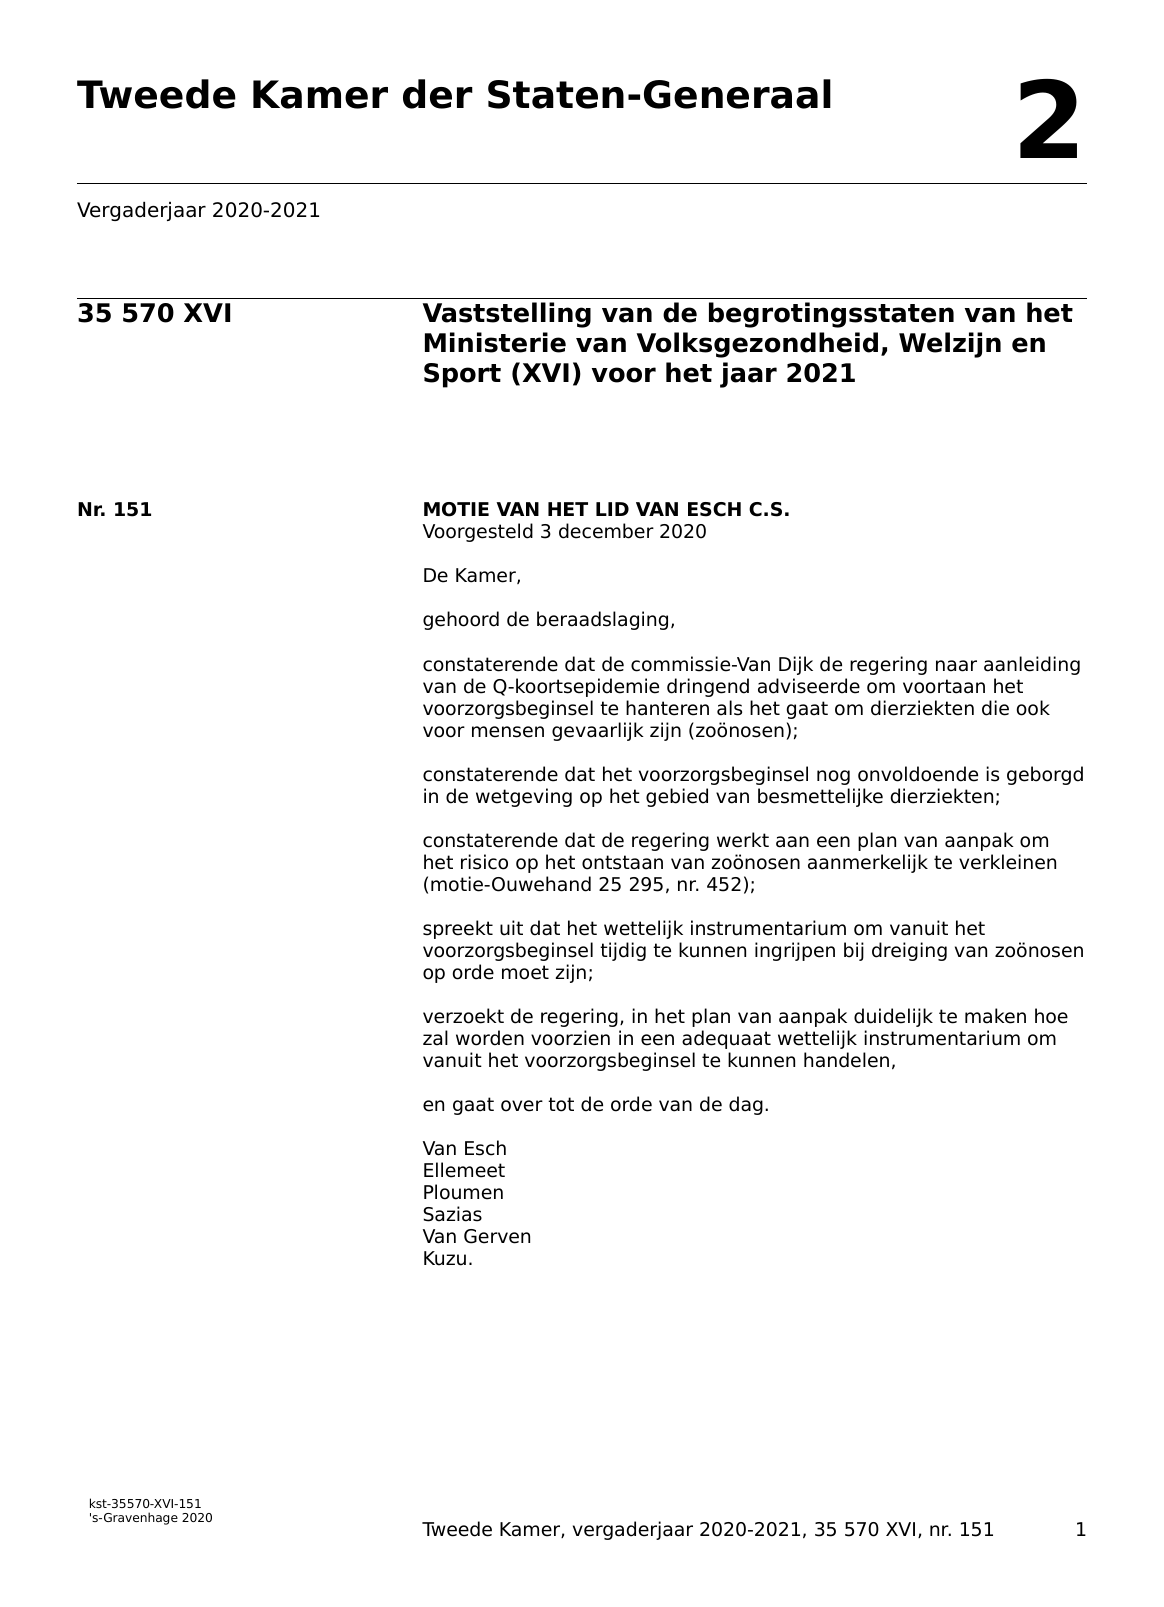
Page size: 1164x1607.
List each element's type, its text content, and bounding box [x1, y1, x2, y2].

table_header 2 [886, 59, 1087, 183]
text gehoord de beraadslaging, [422, 609, 1087, 631]
text constaterende dat de regering werkt aan een plan van aanpak om het risico op het ontstaan van zoönosen aanmerkelijk te verkleinen (motie-Ouwehand 25 295, nr. 452); [422, 830, 1087, 896]
text Ellemeet [422, 1160, 1087, 1182]
text spreekt uit dat het wettelijk instrumentarium om vanuit het voorzorgsbeginsel tijdig te kunnen ingrijpen bij dreiging van zoönosen op orde moet zijn; [422, 918, 1087, 984]
text Ploumen [422, 1182, 1087, 1204]
text constaterende dat het voorzorgsbeginsel nog onvoldoende is geborgd in de wetgeving op het gebied van besmettelijke dierziekten; [422, 764, 1087, 808]
text Voorgesteld 3 december 2020 [422, 521, 1087, 543]
text Kuzu. [422, 1248, 1087, 1270]
text kst-35570-XVI-151 [88, 1497, 323, 1511]
table_cell Vergaderjaar 2020-2021 [77, 184, 1087, 298]
text Van Esch [422, 1138, 1087, 1160]
text constaterende dat de commissie-Van Dijk de regering naar aanleiding van de Q-koortsepidemie dringend adviseerde om voortaan het voorzorgsbeginsel te hanteren als het gaat om dierziekten die ook voor mensen gevaarlijk zijn (zoönosen); [422, 653, 1087, 741]
text De Kamer, [422, 565, 1087, 587]
text 's-Gravenhage 2020 [88, 1511, 323, 1525]
table_header Tweede Kamer der Staten-Generaal [77, 59, 886, 183]
text Van Gerven [422, 1226, 1087, 1248]
subtitle 35 570 XVI Vaststelling van de begrotingsstaten van het Ministerie van Volksgezondheid, Welzijn en Sport (XVI) voor het jaar 2021 [77, 299, 1087, 388]
text verzoekt de regering, in het plan van aanpak duidelijk te maken hoe zal worden voorzien in een adequaat wettelijk instrumentarium om vanuit het voorzorgsbeginsel te kunnen handelen, [422, 1006, 1087, 1072]
text en gaat over tot de orde van de dag. [422, 1094, 1087, 1116]
subtitle Nr. 151 MOTIE VAN HET LID VAN ESCH C.S. [77, 499, 1087, 521]
text Sazias [422, 1204, 1087, 1226]
